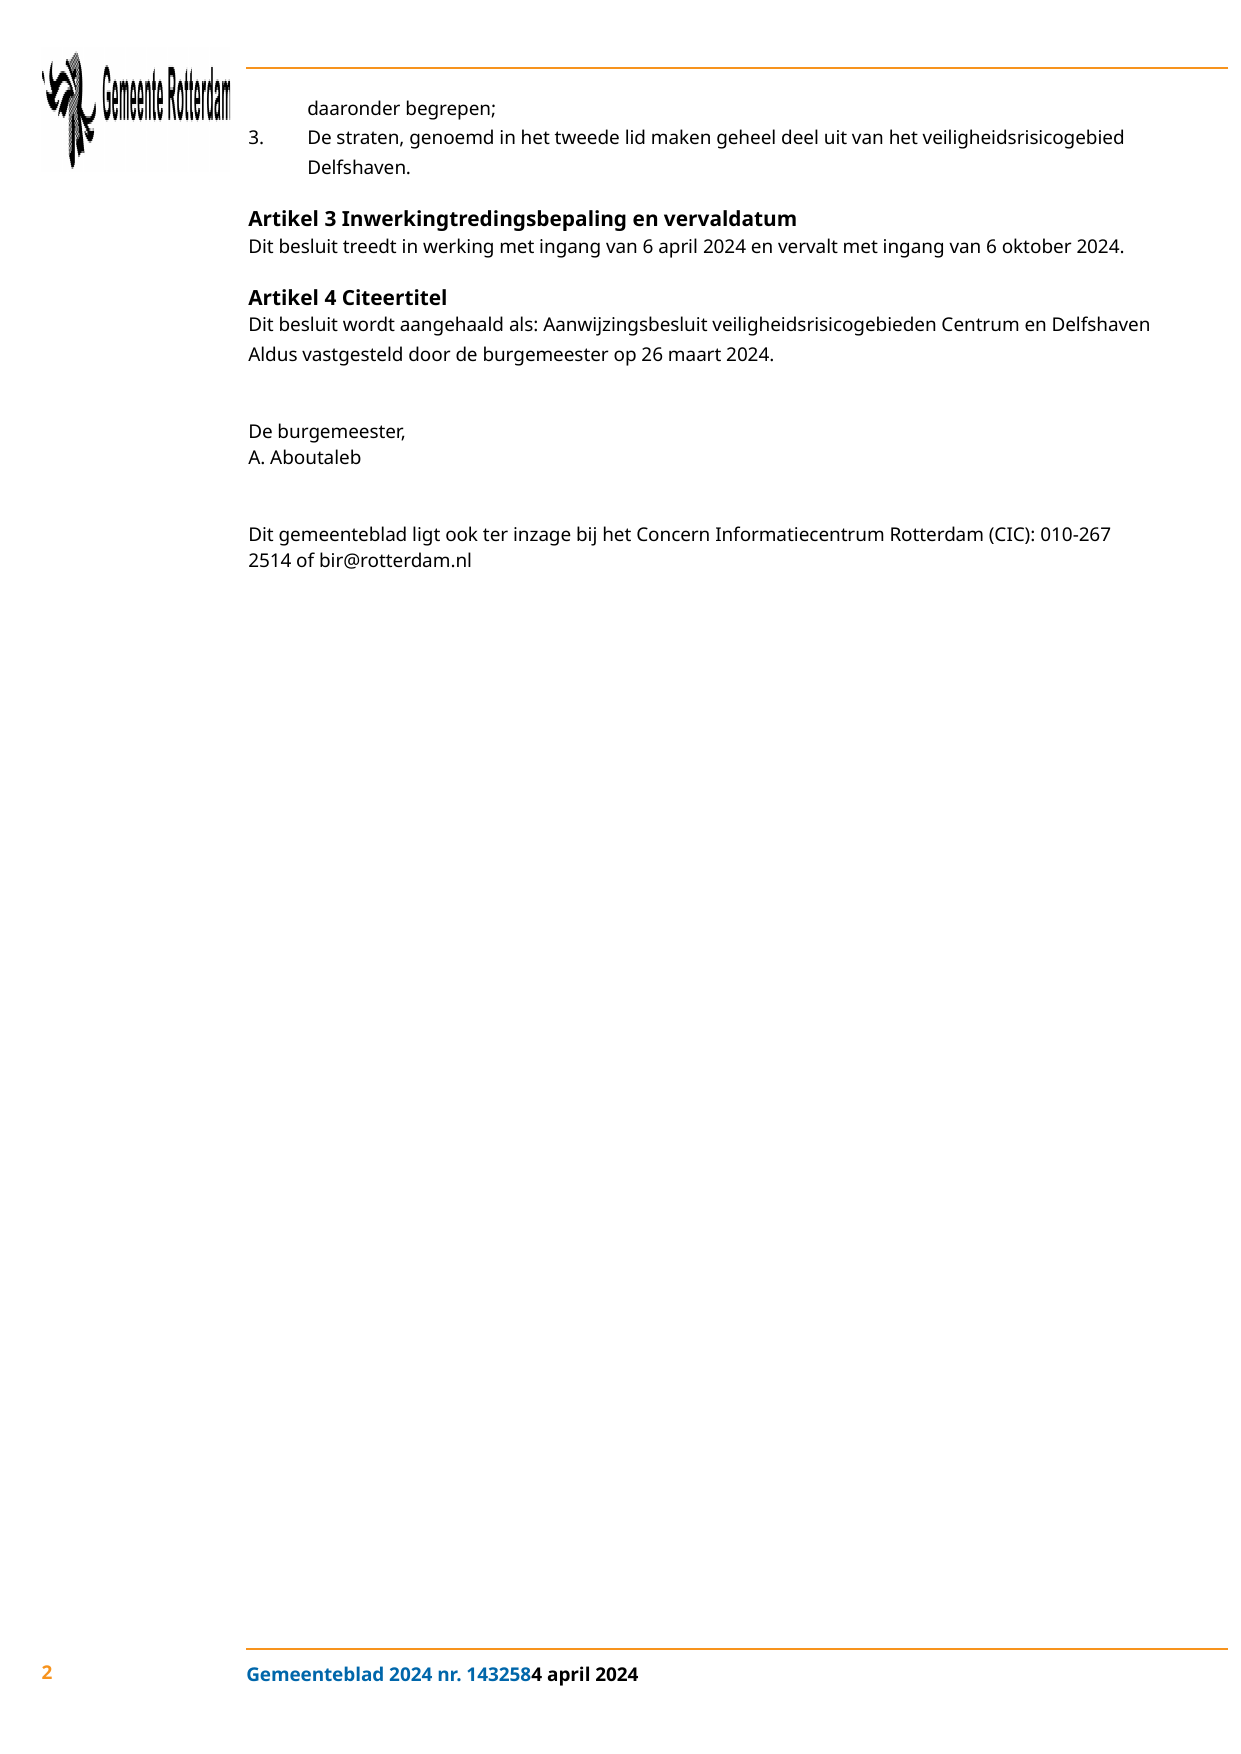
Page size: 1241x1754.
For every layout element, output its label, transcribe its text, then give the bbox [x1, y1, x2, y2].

text Aldus vastgesteld door de burgemeester op 26 maart 2024. [248, 341, 1152, 367]
list De straten, genoemd in het tweede lid maken geheel deel uit van het veiligheidsrisicogebied Delfshaven. [248, 124, 1152, 180]
list daaronder begrepen; [248, 95, 1152, 121]
text Dit besluit treedt in werking met ingang van 6 april 2024 en vervalt met ingang van 6 oktober 2024. [248, 233, 1152, 258]
text Artikel 4 Citeertitel [248, 283, 1152, 312]
text De burgemeester, [248, 418, 1152, 444]
text A. Aboutaleb [248, 444, 1152, 470]
text Dit gemeenteblad ligt ook ter inzage bij het Concern Informatiecentrum Rotterdam (CIC): 010-267 2514 of bir@rotterdam.nl [248, 521, 1152, 573]
picture [41, 47, 231, 172]
text Artikel 3 Inwerkingtredingsbepaling en vervaldatum [248, 204, 1152, 233]
text Dit besluit wordt aangehaald als: Aanwijzingsbesluit veiligheidsrisicogebieden Centrum en Delfshaven [248, 312, 1152, 337]
